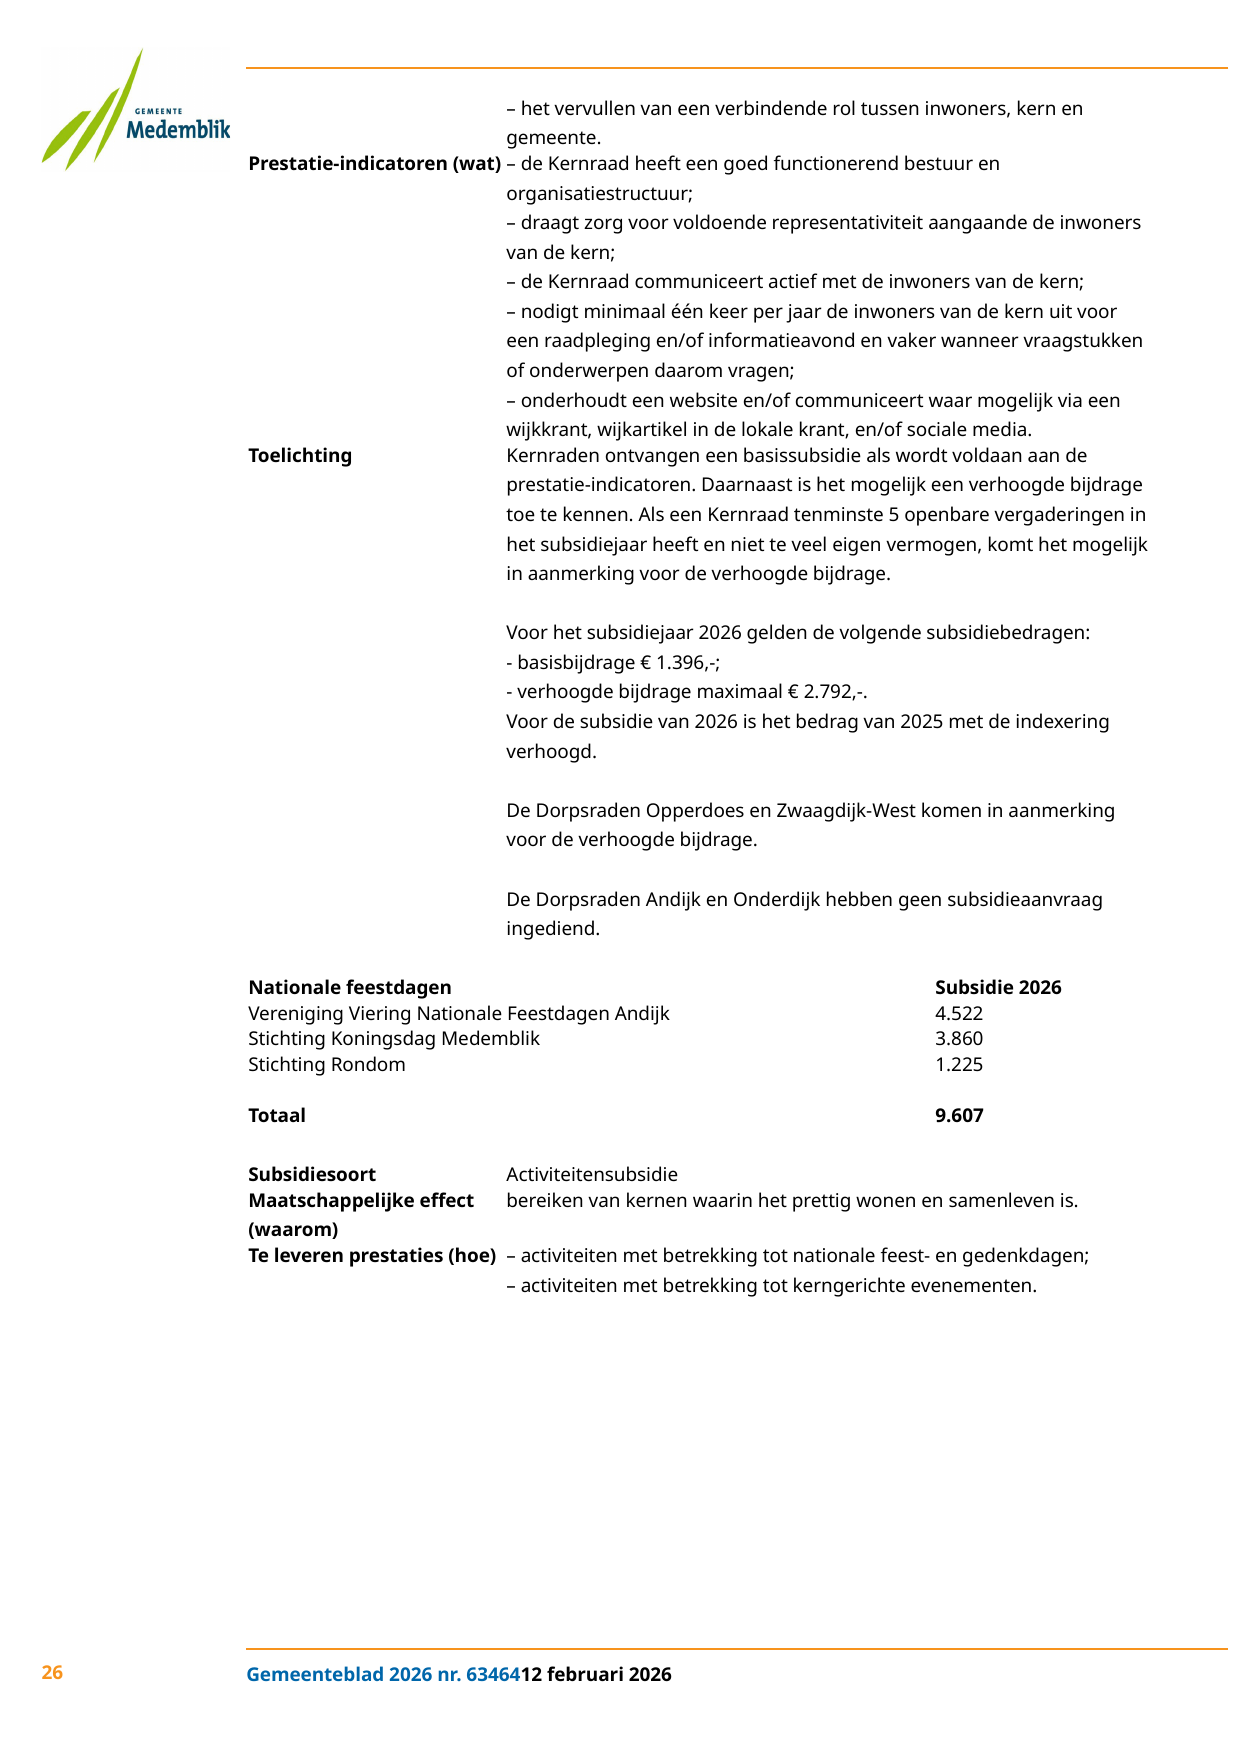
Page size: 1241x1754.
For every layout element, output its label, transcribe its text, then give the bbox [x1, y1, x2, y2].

picture [41, 47, 231, 172]
table_cell 4.522 [935, 1000, 1152, 1026]
table_cell Kernraden ontvangen een basissubsidie als wordt voldaan aan de prestatie-indicatoren. Daarnaast is het mogelijk een verhoogde bijdrage toe te kennen. Als een Kernraad tenminste 5 openbare vergaderingen in het subsidiejaar heeft en niet te veel eigen vermogen, komt het mogelijk in aanmerking voor de verhoogde bijdrage. Voor het subsidiejaar 2026 gelden de volgende subsidiebedragen: - basisbijdrage € 1.396,-; - verhoogde bijdrage maximaal € 2.792,-. Voor de subsidie van 2026 is het bedrag van 2025 met de indexering verhoogd. De Dorpsraden Opperdoes en Zwaagdijk-West komen in aanmerking voor de verhoogde bijdrage. De Dorpsraden Andijk en Onderdijk hebben geen subsidieaanvraag ingediend. [506, 442, 1152, 941]
table_cell – de Kernraad heeft een goed functionerend bestuur en organisatiestructuur; – draagt zorg voor voldoende representativiteit aangaande de inwoners van de kern; – de Kernraad communiceert actief met de inwoners van de kern; – nodigt minimaal één keer per jaar de inwoners van de kern uit voor een raadpleging en/of informatieavond en vaker wanneer vraagstukken of onderwerpen daarom vragen; – onderhoudt een website en/of communiceert waar mogelijk via een wijkkrant, wijkartikel in de lokale krant, en/of sociale media. [506, 150, 1152, 442]
table_header Nationale feestdagen [248, 974, 935, 1000]
table_cell Te leveren prestaties (hoe) [248, 1243, 506, 1298]
table_header Activiteitensubsidie [506, 1161, 1152, 1187]
table_cell 3.860 [935, 1026, 1152, 1051]
table_cell 9.607 [935, 1103, 1152, 1128]
table_cell 1.225 [935, 1051, 1152, 1077]
table_cell [248, 1077, 935, 1103]
table_cell Totaal [248, 1103, 935, 1128]
table_header Subsidie 2026 [935, 974, 1152, 1000]
table_cell – het vervullen van een verbindende rol tussen inwoners, kern en gemeente. [506, 95, 1152, 150]
table_cell [248, 95, 506, 150]
table_cell [935, 1077, 1152, 1103]
table_cell Stichting Rondom [248, 1051, 935, 1077]
table_cell bereiken van kernen waarin het prettig wonen en samenleven is. [506, 1187, 1152, 1242]
table_cell Maatschappelijke effect (waarom) [248, 1187, 506, 1242]
table_cell Toelichting [248, 442, 506, 941]
table_cell Stichting Koningsdag Medemblik [248, 1026, 935, 1051]
table_header Subsidiesoort [248, 1161, 506, 1187]
table_cell Prestatie-indicatoren (wat) [248, 150, 506, 442]
table_cell Vereniging Viering Nationale Feestdagen Andijk [248, 1000, 935, 1026]
table_cell – activiteiten met betrekking tot nationale feest- en gedenkdagen; – activiteiten met betrekking tot kerngerichte evenementen. [506, 1243, 1152, 1298]
